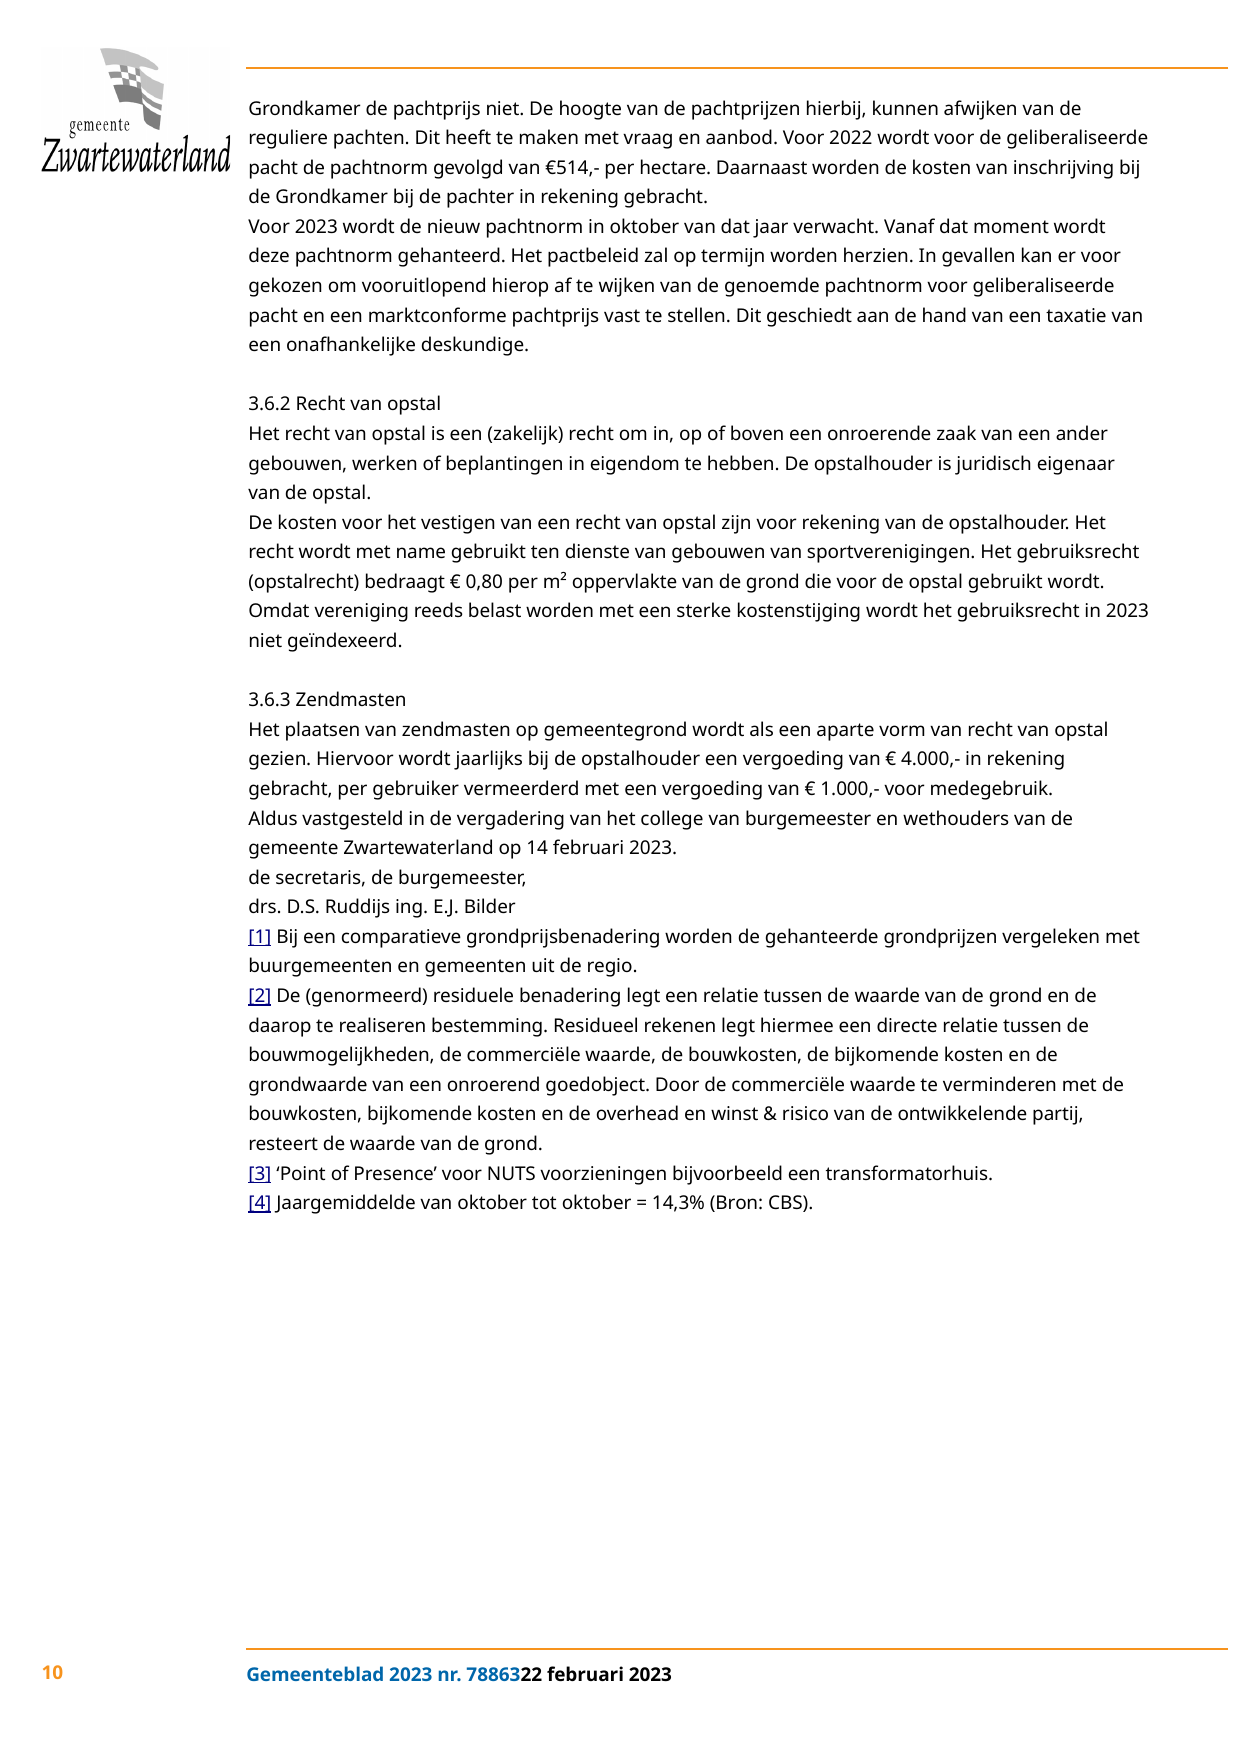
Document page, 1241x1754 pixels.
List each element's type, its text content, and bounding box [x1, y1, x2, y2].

text De kosten voor het vestigen van een recht van opstal zijn voor rekening van de opstalhouder. Het recht wordt met name gebruikt ten dienste van gebouwen van sportverenigingen. Het gebruiksrecht (opstalrecht) bedraagt € 0,80 per m² oppervlakte van de grond die voor de opstal gebruikt wordt. [248, 509, 1152, 594]
text [4] Jaargemiddelde van oktober tot oktober = 14,3% (Bron: CBS). [248, 1189, 1152, 1215]
text Het plaatsen van zendmasten op gemeentegrond wordt als een aparte vorm van recht van opstal gezien. Hiervoor wordt jaarlijks bij de opstalhouder een vergoeding van € 4.000,- in rekening gebracht, per gebruiker vermeerderd met een vergoeding van € 1.000,- voor medegebruik. [248, 716, 1152, 801]
text Voor 2023 wordt de nieuw pachtnorm in oktober van dat jaar verwacht. Vanaf dat moment wordt deze pachtnorm gehanteerd. Het pactbeleid zal op termijn worden herzien. In gevallen kan er voor gekozen om vooruitlopend hierop af te wijken van de genoemde pachtnorm voor geliberaliseerde pacht en een marktconforme pachtprijs vast te stellen. Dit geschiedt aan de hand van een taxatie van een onafhankelijke deskundige. [248, 213, 1152, 357]
text [1] Bij een comparatieve grondprijsbenadering worden de gehanteerde grondprijzen vergeleken met buurgemeenten en gemeenten uit de regio. [248, 923, 1152, 978]
text Het recht van opstal is een (zakelijk) recht om in, op of boven een onroerende zaak van een ander [248, 420, 1152, 446]
text gebouwen, werken of beplantingen in eigendom te hebben. De opstalhouder is juridisch eigenaar van de opstal. [248, 450, 1152, 505]
text Grondkamer de pachtprijs niet. De hoogte van de pachtprijzen hierbij, kunnen afwijken van de reguliere pachten. Dit heeft te maken met vraag en aanbod. Voor 2022 wordt voor de geliberaliseerde pacht de pachtnorm gevolgd van €514,- per hectare. Daarnaast worden de kosten van inschrijving bij de Grondkamer bij de pachter in rekening gebracht. [248, 95, 1152, 209]
text de secretaris, de burgemeester, [248, 864, 1152, 890]
text drs. D.S. Ruddijs ing. E.J. Bilder [248, 893, 1152, 919]
text 3.6.3 Zendmasten [248, 686, 1152, 712]
picture [41, 47, 231, 172]
text 3.6.2 Recht van opstal [248, 391, 1152, 416]
text Aldus vastgesteld in de vergadering van het college van burgemeester en wethouders van de gemeente Zwartewaterland op 14 februari 2023. [248, 805, 1152, 860]
text Omdat vereniging reeds belast worden met een sterke kostenstijging wordt het gebruiksrecht in 2023 niet geïndexeerd. [248, 598, 1152, 653]
text [2] De (genormeerd) residuele benadering legt een relatie tussen de waarde van de grond en de daarop te realiseren bestemming. Residueel rekenen legt hiermee een directe relatie tussen de bouwmogelijkheden, de commerciële waarde, de bouwkosten, de bijkomende kosten en de grondwaarde van een onroerend goedobject. Door de commerciële waarde te verminderen met de bouwkosten, bijkomende kosten en de overhead en winst & risico van de ontwikkelende partij, resteert de waarde van de grond. [248, 982, 1152, 1156]
text [3] ‘Point of Presence’ voor NUTS voorzieningen bijvoorbeeld een transformatorhuis. [248, 1160, 1152, 1186]
